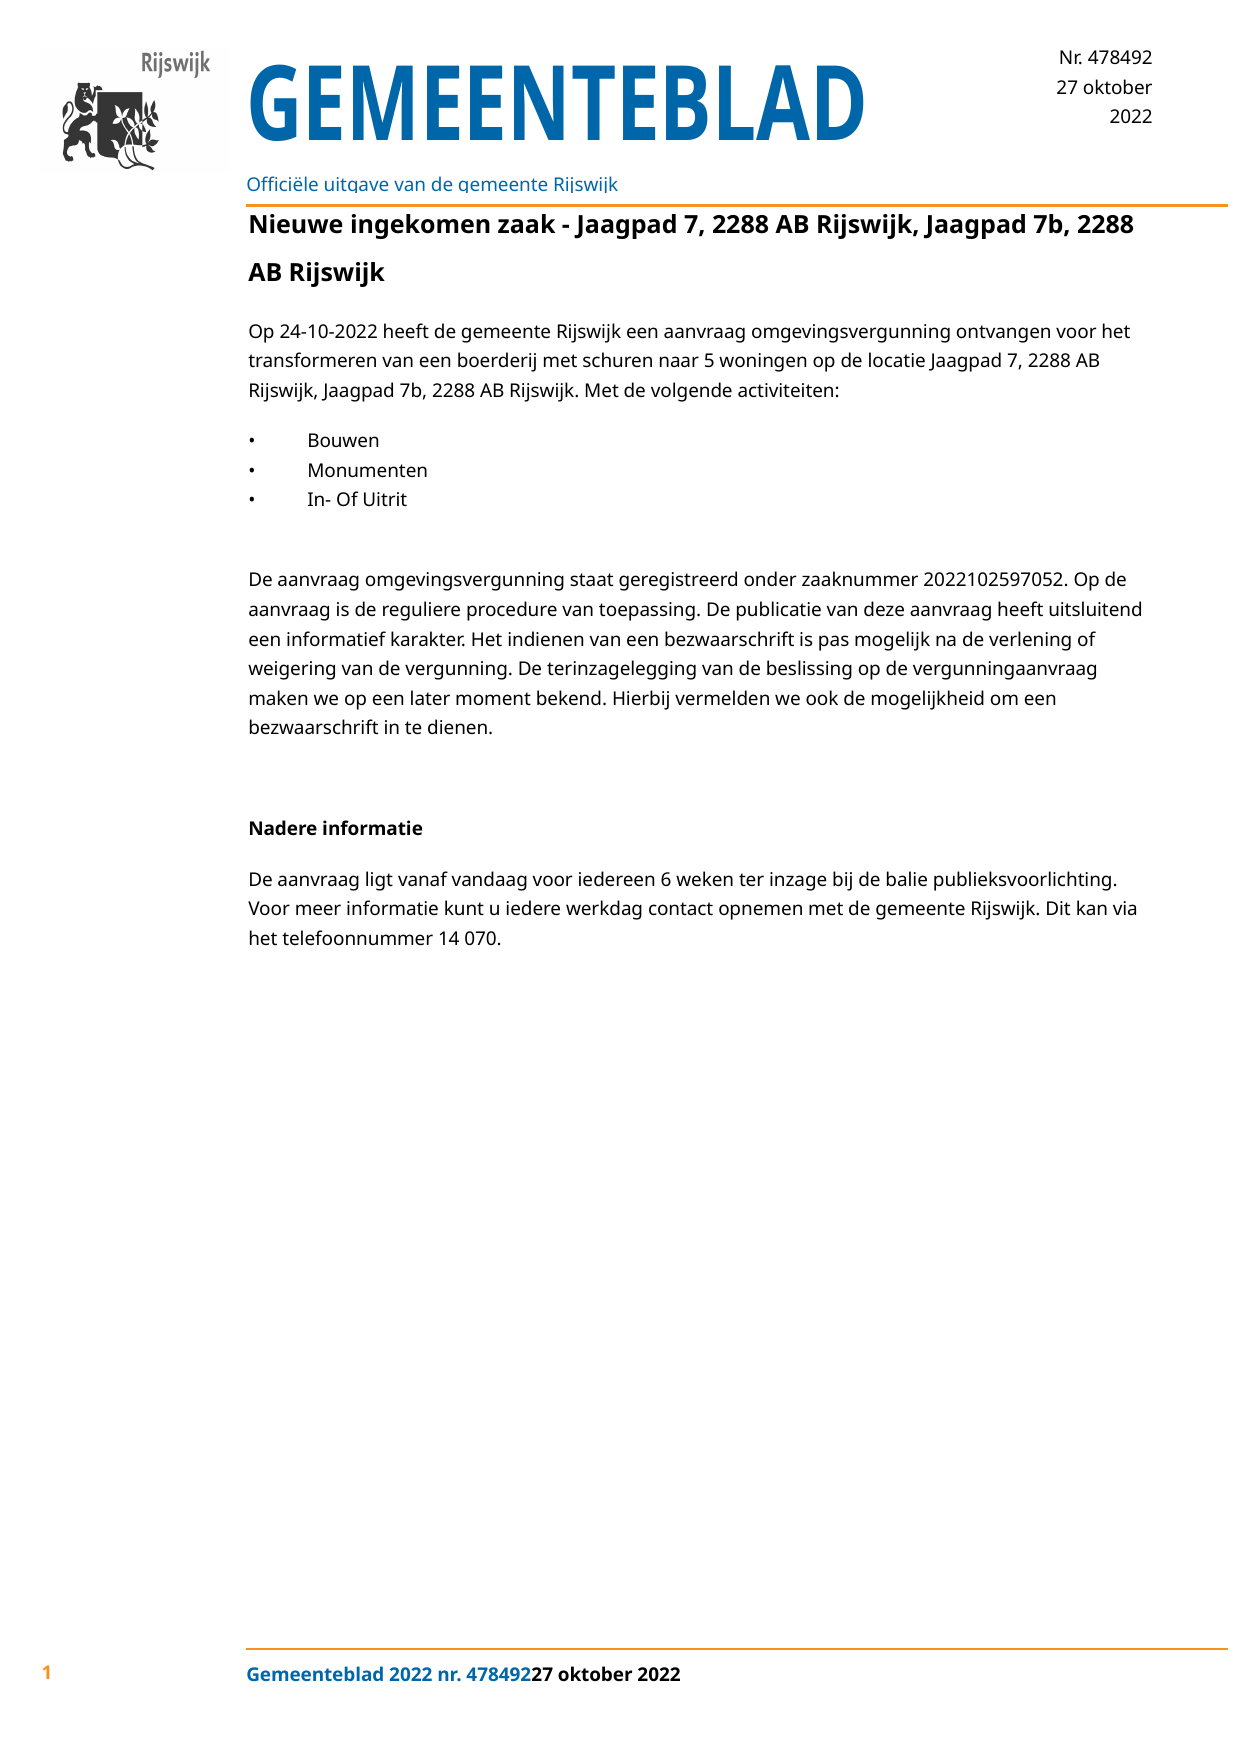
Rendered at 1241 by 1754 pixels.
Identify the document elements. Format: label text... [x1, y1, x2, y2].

text Op 24-10-2022 heeft de gemeente Rijswijk een aanvraag omgevingsvergunning ontvangen voor het transformeren van een boerderij met schuren naar 5 woningen op de locatie Jaagpad 7, 2288 AB Rijswijk, Jaagpad 7b, 2288 AB Rijswijk. Met de volgende activiteiten: [248, 318, 1152, 403]
picture [41, 47, 231, 172]
text De aanvraag ligt vanaf vandaag voor iedereen 6 weken ter inzage bij de balie publieksvoorlichting. Voor meer informatie kunt u iedere werkdag contact opnemen met de gemeente Rijswijk. Dit kan via het telefoonnummer 14 070. [248, 866, 1152, 951]
text De aanvraag omgevingsvergunning staat geregistreerd onder zaaknummer 2022102597052. Op de aanvraag is de reguliere procedure van toepassing. De publicatie van deze aanvraag heeft uitsluitend een informatief karakter. Het indienen van een bezwaarschrift is pas mogelijk na de verlening of weigering van de vergunning. De terinzagelegging van de beslissing op de vergunningaanvraag maken we op een later moment bekend. Hierbij vermelden we ook de mogelijkheid om een bezwaarschrift in te dienen. [248, 567, 1152, 740]
text Nieuwe ingekomen zaak - Jaagpad 7, 2288 AB Rijswijk, Jaagpad 7b, 2288 AB Rijswijk [248, 207, 1152, 288]
list Monumenten [248, 457, 1152, 483]
text Nadere informatie [248, 815, 1152, 841]
list In- Of Uitrit [248, 487, 1152, 512]
list Bouwen [248, 427, 1152, 453]
